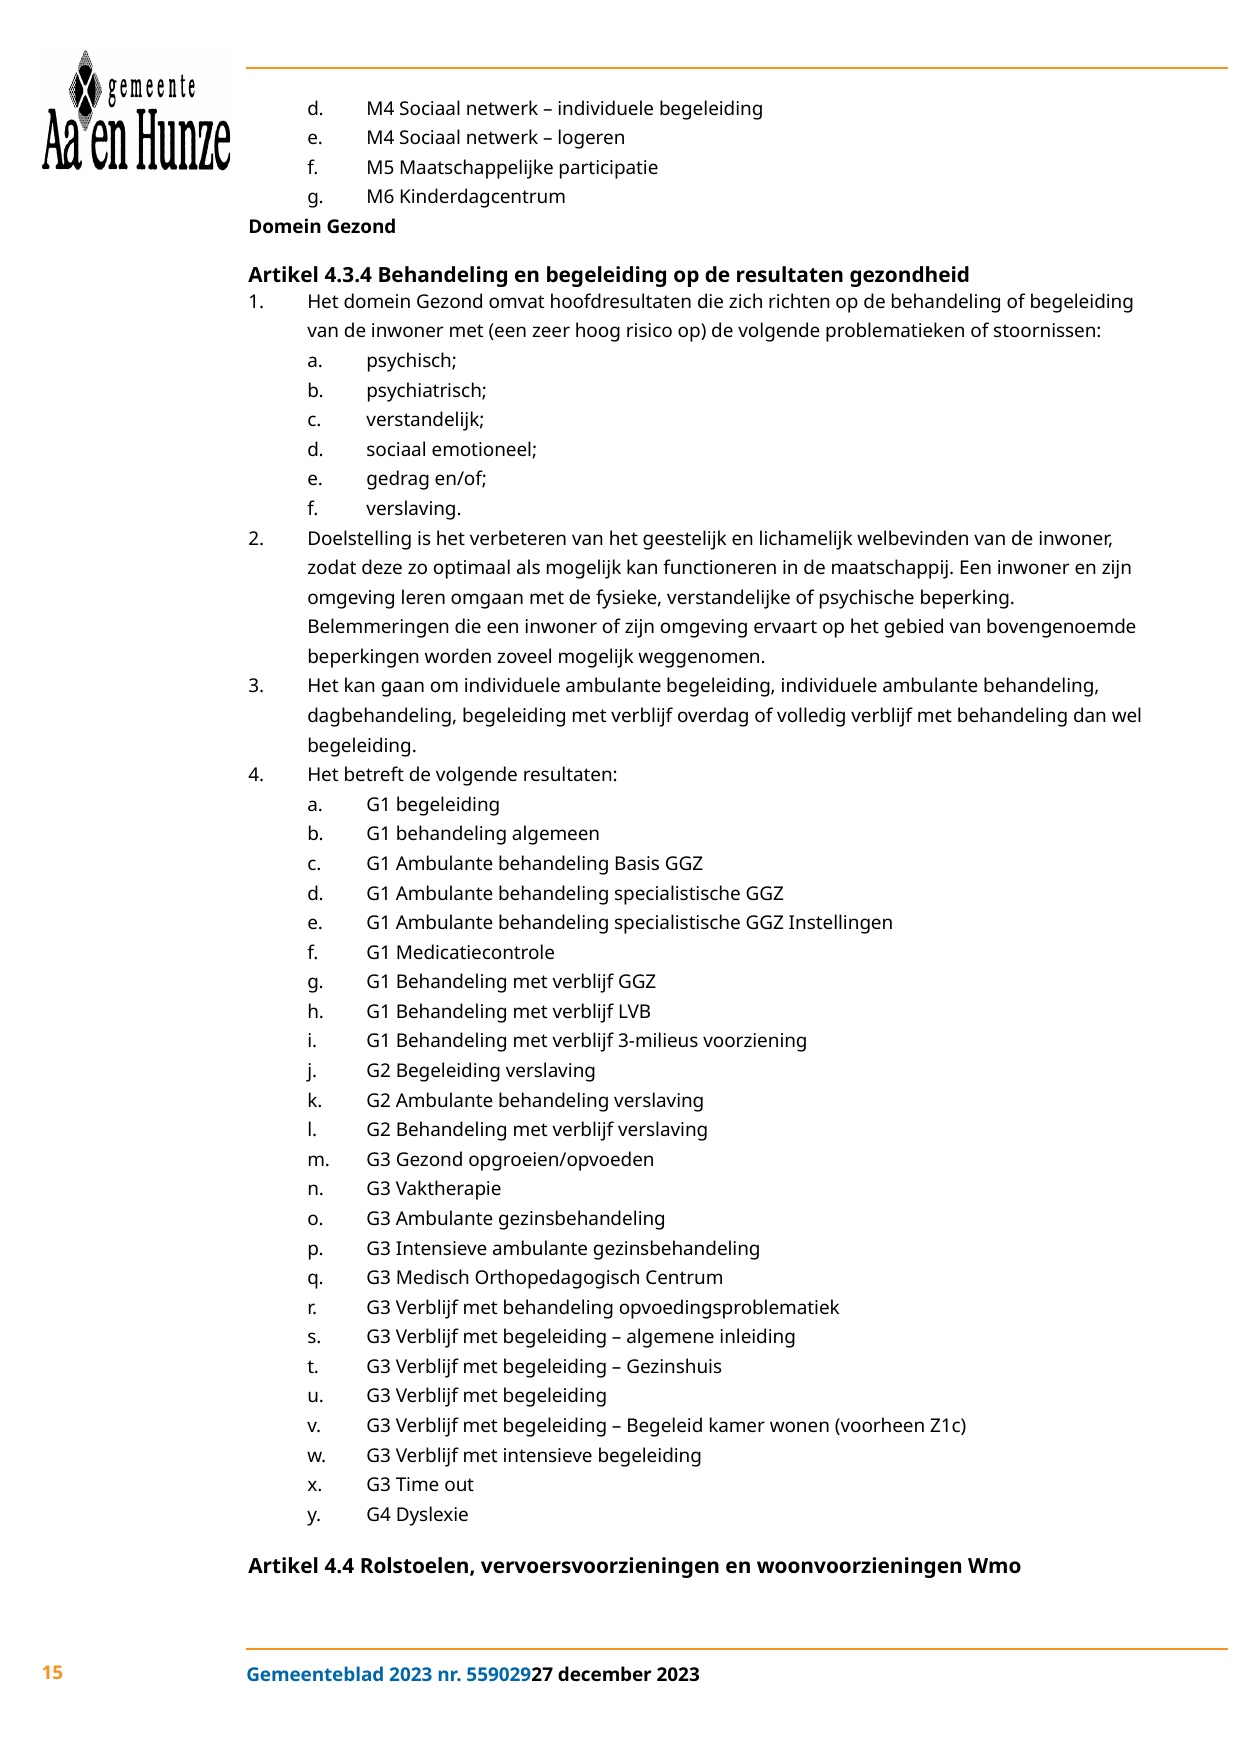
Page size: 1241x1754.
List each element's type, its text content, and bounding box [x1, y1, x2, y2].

list G3 Intensieve ambulante gezinsbehandeling [307, 1235, 1152, 1261]
list G3 Verblijf met begeleiding – algemene inleiding [307, 1323, 1152, 1349]
list G4 Dyslexie [307, 1501, 1152, 1527]
list gedrag en/of; [307, 466, 1152, 491]
list G3 Medisch Orthopedagogisch Centrum [307, 1264, 1152, 1290]
picture [41, 47, 231, 172]
list psychiatrisch; [307, 377, 1152, 403]
list G3 Vaktherapie [307, 1176, 1152, 1201]
list verstandelijk; [307, 406, 1152, 432]
list M5 Maatschappelijke participatie [307, 154, 1152, 180]
list G3 Verblijf met intensieve begeleiding [307, 1442, 1152, 1468]
text Domein Gezond [248, 213, 1152, 239]
list G3 Verblijf met begeleiding [307, 1383, 1152, 1408]
list G1 Ambulante behandeling Basis GGZ [307, 850, 1152, 876]
list G2 Begeleiding verslaving [307, 1057, 1152, 1083]
list Het betreft de volgende resultaten: [248, 761, 1152, 787]
list G3 Verblijf met begeleiding – Gezinshuis [307, 1353, 1152, 1379]
list verslaving. [307, 495, 1152, 521]
list G2 Behandeling met verblijf verslaving [307, 1116, 1152, 1142]
list G1 Ambulante behandeling specialistische GGZ Instellingen [307, 909, 1152, 935]
list M6 Kinderdagcentrum [307, 183, 1152, 209]
list G3 Ambulante gezinsbehandeling [307, 1205, 1152, 1231]
list G3 Verblijf met begeleiding – Begeleid kamer wonen (voorheen Z1c) [307, 1412, 1152, 1438]
list G3 Time out [307, 1471, 1152, 1497]
list sociaal emotioneel; [307, 436, 1152, 462]
list Het domein Gezond omvat hoofdresultaten die zich richten op de behandeling of begeleiding van de inwoner met (een zeer hoog risico op) de volgende problematieken of stoornissen: [248, 288, 1152, 343]
list M4 Sociaal netwerk – logeren [307, 124, 1152, 150]
list G1 Ambulante behandeling specialistische GGZ [307, 880, 1152, 906]
list G3 Gezond opgroeien/opvoeden [307, 1146, 1152, 1172]
text Artikel 4.3.4 Behandeling en begeleiding op de resultaten gezondheid [248, 260, 1152, 288]
list G3 Verblijf met behandeling opvoedingsproblematiek [307, 1294, 1152, 1320]
list G1 behandeling algemeen [307, 821, 1152, 846]
list G1 begeleiding [307, 791, 1152, 817]
list psychisch; [307, 347, 1152, 373]
list G1 Behandeling met verblijf 3-milieus voorziening [307, 1028, 1152, 1053]
list Het kan gaan om individuele ambulante begeleiding, individuele ambulante behandeling, dagbehandeling, begeleiding met verblijf overdag of volledig verblijf met behandeling dan wel begeleiding. [248, 673, 1152, 758]
list G1 Behandeling met verblijf GGZ [307, 968, 1152, 994]
list G1 Behandeling met verblijf LVB [307, 998, 1152, 1024]
text Artikel 4.4 Rolstoelen, vervoersvoorzieningen en woonvoorzieningen Wmo [248, 1551, 1152, 1580]
list G1 Medicatiecontrole [307, 939, 1152, 965]
list G2 Ambulante behandeling verslaving [307, 1087, 1152, 1113]
list Doelstelling is het verbeteren van het geestelijk en lichamelijk welbevinden van de inwoner, zodat deze zo optimaal als mogelijk kan functioneren in de maatschappij. Een inwoner en zijn omgeving leren omgaan met de fysieke, verstandelijke of psychische beperking. Belemmeringen die een inwoner of zijn omgeving ervaart op het gebied van bovengenoemde beperkingen worden zoveel mogelijk weggenomen. [248, 525, 1152, 669]
list M4 Sociaal netwerk – individuele begeleiding [307, 95, 1152, 121]
